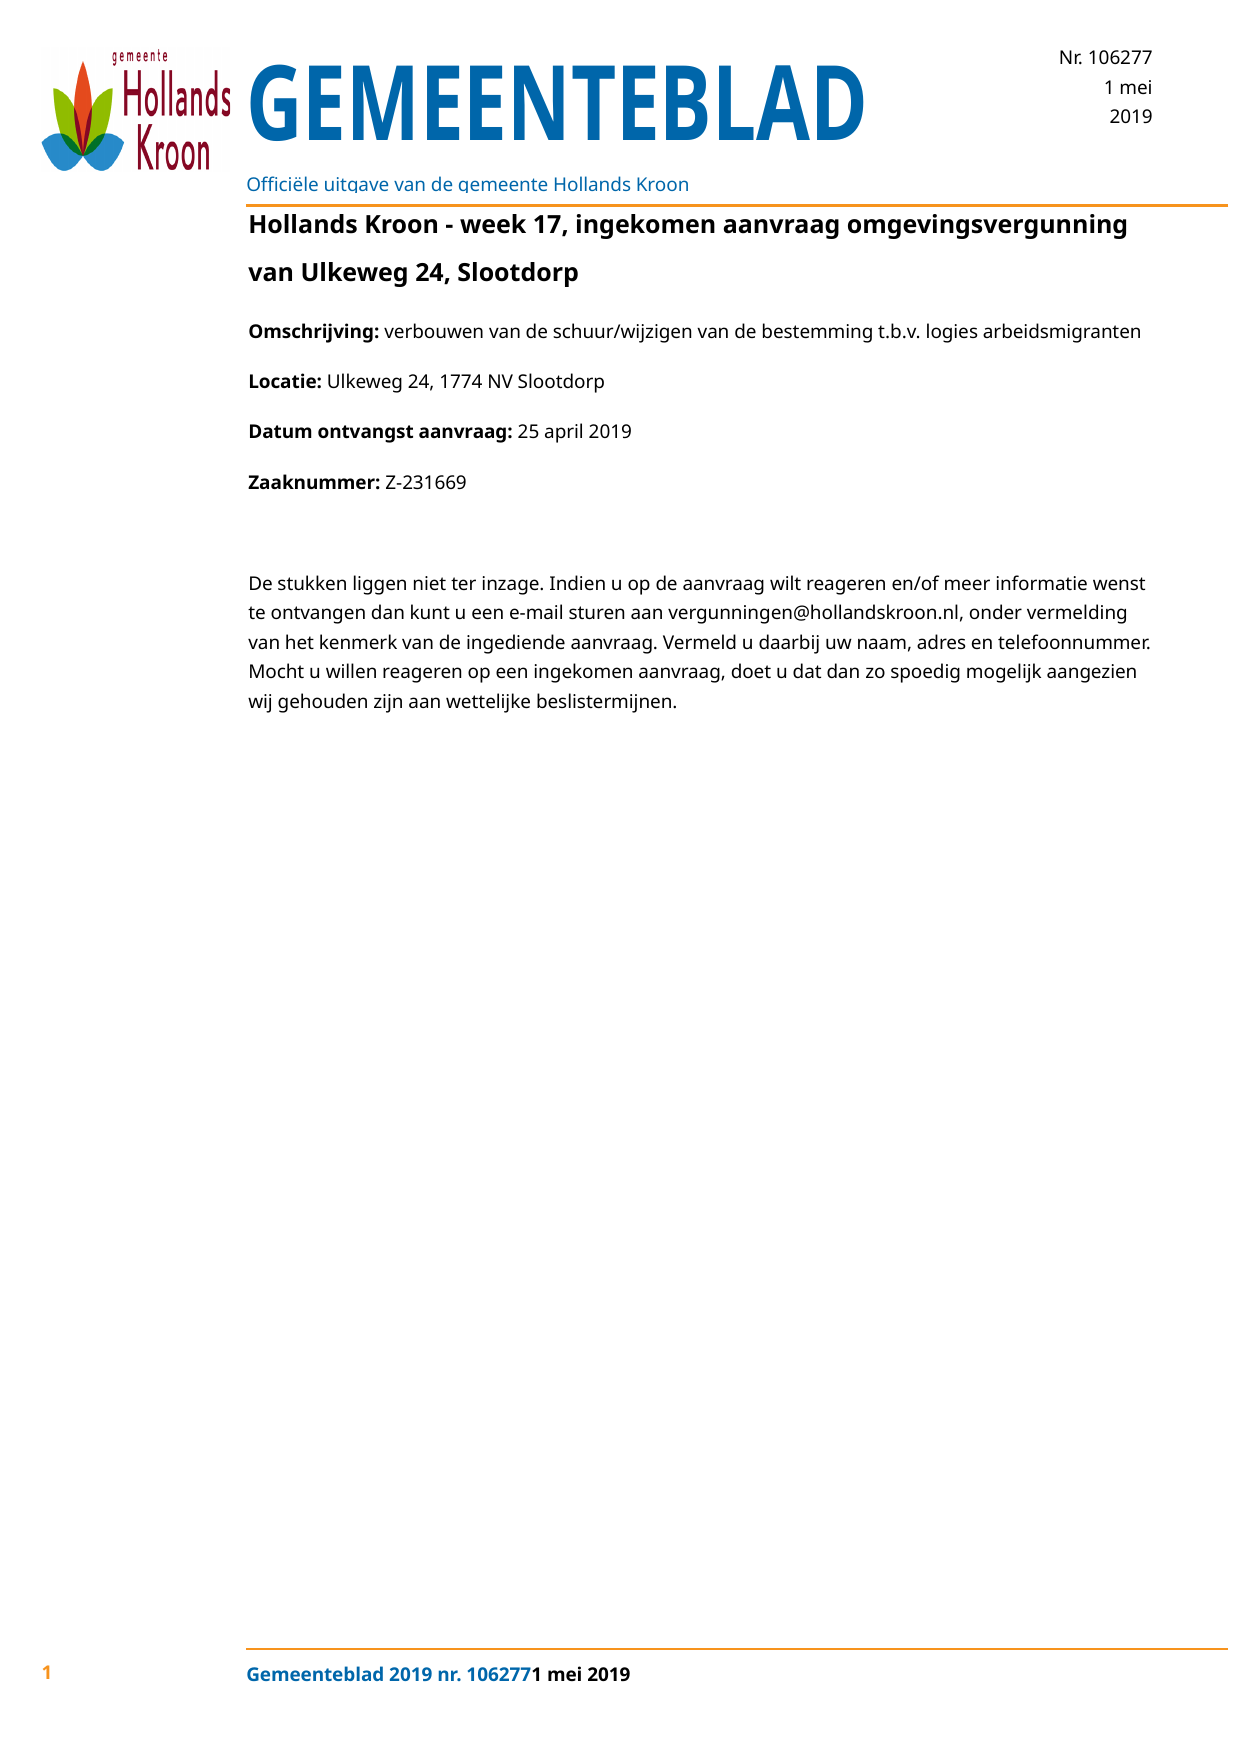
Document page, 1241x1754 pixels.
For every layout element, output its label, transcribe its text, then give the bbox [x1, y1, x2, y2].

picture [41, 47, 231, 172]
text Datum ontvangst aanvraag: 25 april 2019 [248, 419, 1152, 444]
text Locatie: Ulkeweg 24, 1774 NV Slootdorp [248, 368, 1152, 394]
text De stukken liggen niet ter inzage. Indien u op de aanvraag wilt reageren en/of meer informatie wenst te ontvangen dan kunt u een e-mail sturen aan vergunningen@hollandskroon.nl, onder vermelding van het kenmerk van de ingediende aanvraag. Vermeld u daarbij uw naam, adres en telefoonnummer. Mocht u willen reageren op een ingekomen aanvraag, doet u dat dan zo spoedig mogelijk aangezien wij gehouden zijn aan wettelijke beslistermijnen. [248, 570, 1152, 714]
text Zaaknummer: Z-231669 [248, 469, 1152, 495]
text Omschrijving: verbouwen van de schuur/wijzigen van de bestemming t.b.v. logies arbeidsmigranten [248, 318, 1152, 344]
text Hollands Kroon - week 17, ingekomen aanvraag omgevingsvergunning van Ulkeweg 24, Slootdorp [248, 207, 1152, 288]
